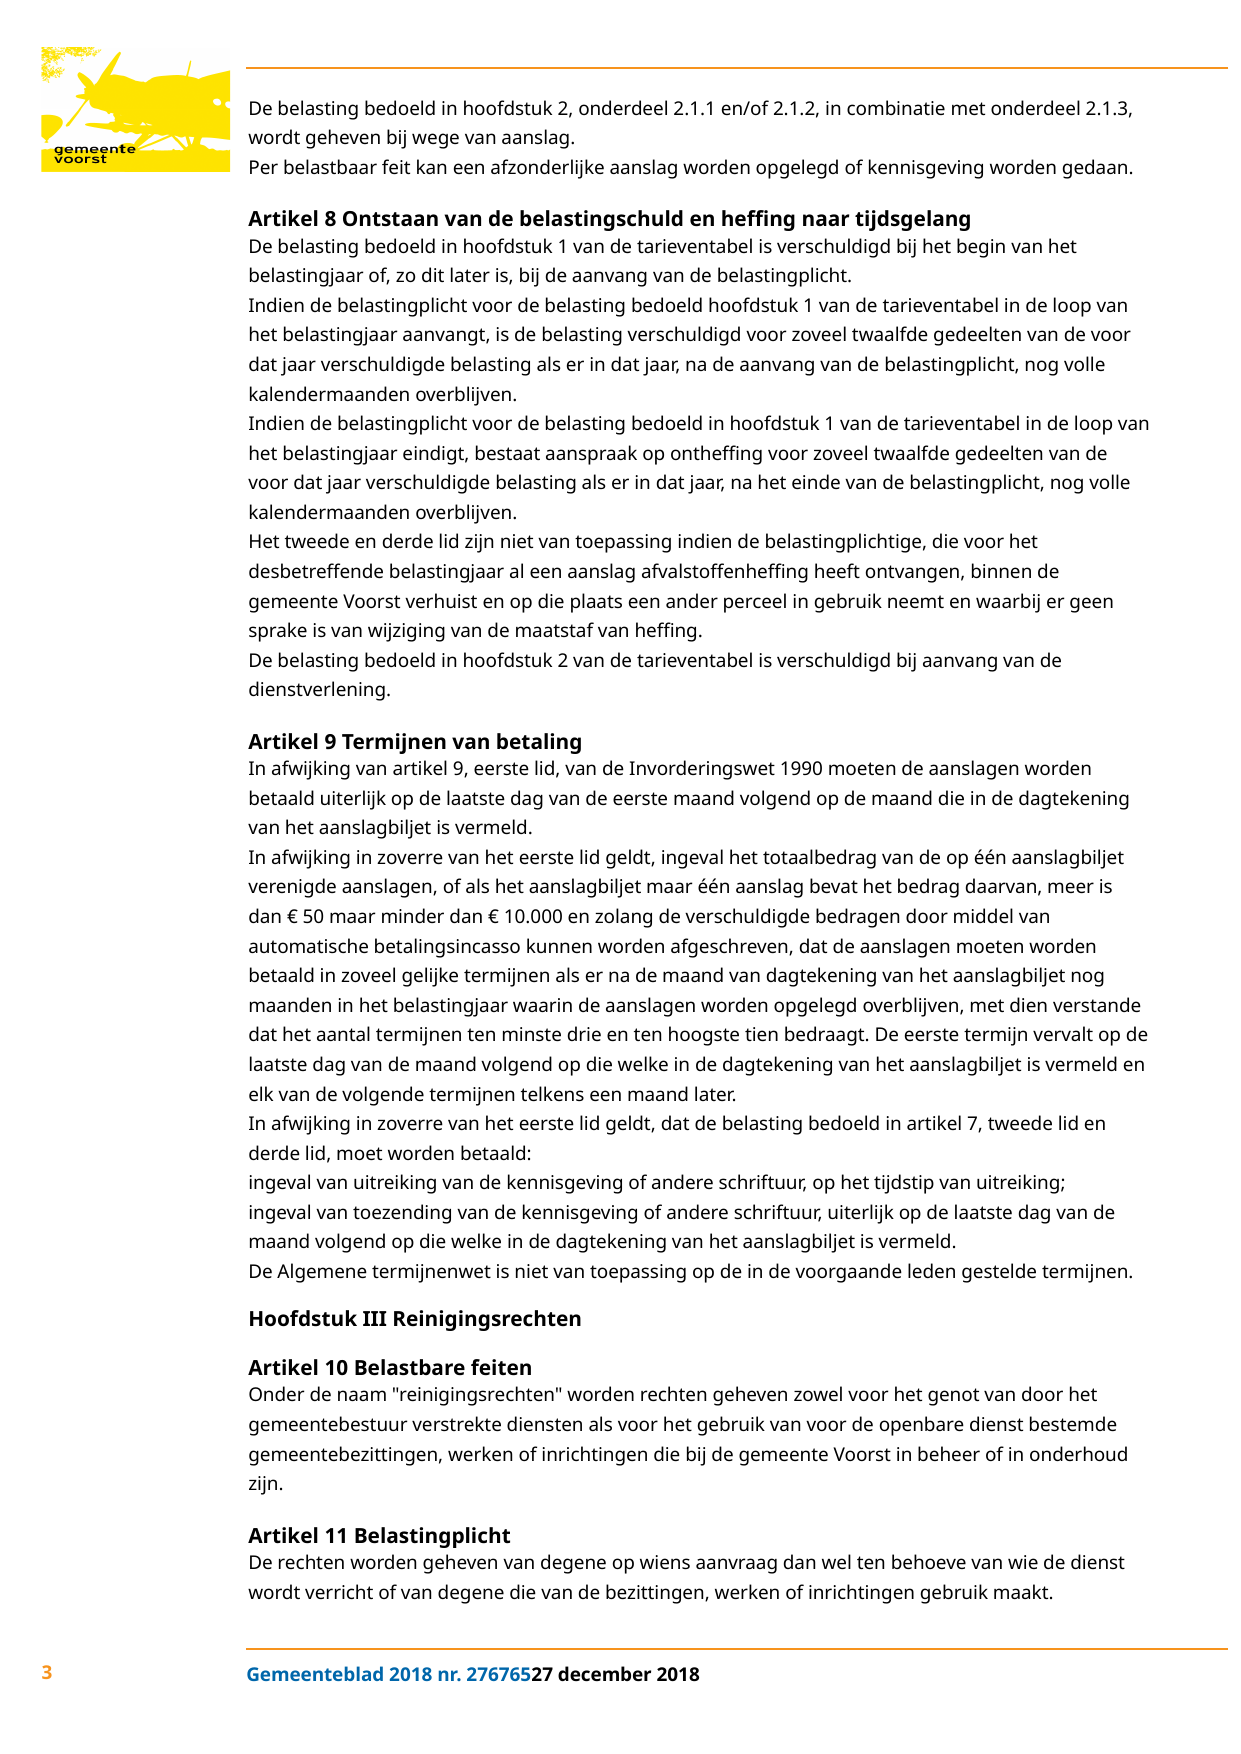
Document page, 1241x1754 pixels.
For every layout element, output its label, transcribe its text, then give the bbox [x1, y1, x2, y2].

text In afwijking in zoverre van het eerste lid geldt, dat de belasting bedoeld in artikel 7, tweede lid en derde lid, moet worden betaald: [248, 1110, 1152, 1166]
text De belasting bedoeld in hoofdstuk 2, onderdeel 2.1.1 en/of 2.1.2, in combinatie met onderdeel 2.1.3, wordt geheven bij wege van aanslag. [248, 95, 1152, 150]
text De belasting bedoeld in hoofdstuk 2 van de tarieventabel is verschuldigd bij aanvang van de dienstverlening. [248, 647, 1152, 702]
text Artikel 10 Belastbare feiten [248, 1353, 1152, 1382]
text Het tweede en derde lid zijn niet van toepassing indien de belastingplichtige, die voor het desbetreffende belastingjaar al een aanslag afvalstoffenheffing heeft ontvangen, binnen de gemeente Voorst verhuist en op die plaats een ander perceel in gebruik neemt en waarbij er geen sprake is van wijziging van de maatstaf van heffing. [248, 529, 1152, 643]
text Indien de belastingplicht voor de belasting bedoeld in hoofdstuk 1 van de tarieventabel in de loop van het belastingjaar eindigt, bestaat aanspraak op ontheffing voor zoveel twaalfde gedeelten van de voor dat jaar verschuldigde belasting als er in dat jaar, na het einde van de belastingplicht, nog volle kalendermaanden overblijven. [248, 410, 1152, 525]
text In afwijking van artikel 9, eerste lid, van de Invorderingswet 1990 moeten de aanslagen worden betaald uiterlijk op de laatste dag van de eerste maand volgend op de maand die in de dagtekening van het aanslagbiljet is vermeld. [248, 755, 1152, 840]
text Artikel 8 Ontstaan van de belastingschuld en heffing naar tijdsgelang [248, 204, 1152, 233]
text Artikel 9 Termijnen van betaling [248, 727, 1152, 755]
text Indien de belastingplicht voor de belasting bedoeld hoofdstuk 1 van de tarieventabel in de loop van het belastingjaar aanvangt, is de belasting verschuldigd voor zoveel twaalfde gedeelten van de voor dat jaar verschuldigde belasting als er in dat jaar, na de aanvang van de belastingplicht, nog volle kalendermaanden overblijven. [248, 292, 1152, 406]
text ingeval van toezending van de kennisgeving of andere schriftuur, uiterlijk op de laatste dag van de maand volgend op die welke in de dagtekening van het aanslagbiljet is vermeld. [248, 1199, 1152, 1254]
text Artikel 11 Belastingplicht [248, 1521, 1152, 1549]
text Per belastbaar feit kan een afzonderlijke aanslag worden opgelegd of kennisgeving worden gedaan. [248, 154, 1152, 180]
text De rechten worden geheven van degene op wiens aanvraag dan wel ten behoeve van wie de dienst wordt verricht of van degene die van de bezittingen, werken of inrichtingen gebruik maakt. [248, 1549, 1152, 1604]
text ingeval van uitreiking van de kennisgeving of andere schriftuur, op het tijdstip van uitreiking; [248, 1169, 1152, 1195]
text Hoofdstuk III Reinigingsrechten [248, 1304, 1152, 1332]
text Onder de naam "reinigingsrechten" worden rechten geheven zowel voor het genot van door het gemeentebestuur verstrekte diensten als voor het gebruik van voor de openbare dienst bestemde gemeentebezittingen, werken of inrichtingen die bij de gemeente Voorst in beheer of in onderhoud zijn. [248, 1382, 1152, 1496]
text In afwijking in zoverre van het eerste lid geldt, ingeval het totaalbedrag van de op één aanslagbiljet verenigde aanslagen, of als het aanslagbiljet maar één aanslag bevat het bedrag daarvan, meer is dan € 50 maar minder dan € 10.000 en zolang de verschuldigde bedragen door middel van automatische betalingsincasso kunnen worden afgeschreven, dat de aanslagen moeten worden betaald in zoveel gelijke termijnen als er na de maand van dagtekening van het aanslagbiljet nog maanden in het belastingjaar waarin de aanslagen worden opgelegd overblijven, met dien verstande dat het aantal termijnen ten minste drie en ten hoogste tien bedraagt. De eerste termijn vervalt op de laatste dag van de maand volgend op die welke in de dagtekening van het aanslagbiljet is vermeld en elk van de volgende termijnen telkens een maand later. [248, 844, 1152, 1107]
picture [41, 47, 231, 172]
text De belasting bedoeld in hoofdstuk 1 van de tarieventabel is verschuldigd bij het begin van het belastingjaar of, zo dit later is, bij de aanvang van de belastingplicht. [248, 233, 1152, 288]
text De Algemene termijnenwet is niet van toepassing op de in de voorgaande leden gestelde termijnen. [248, 1258, 1152, 1284]
